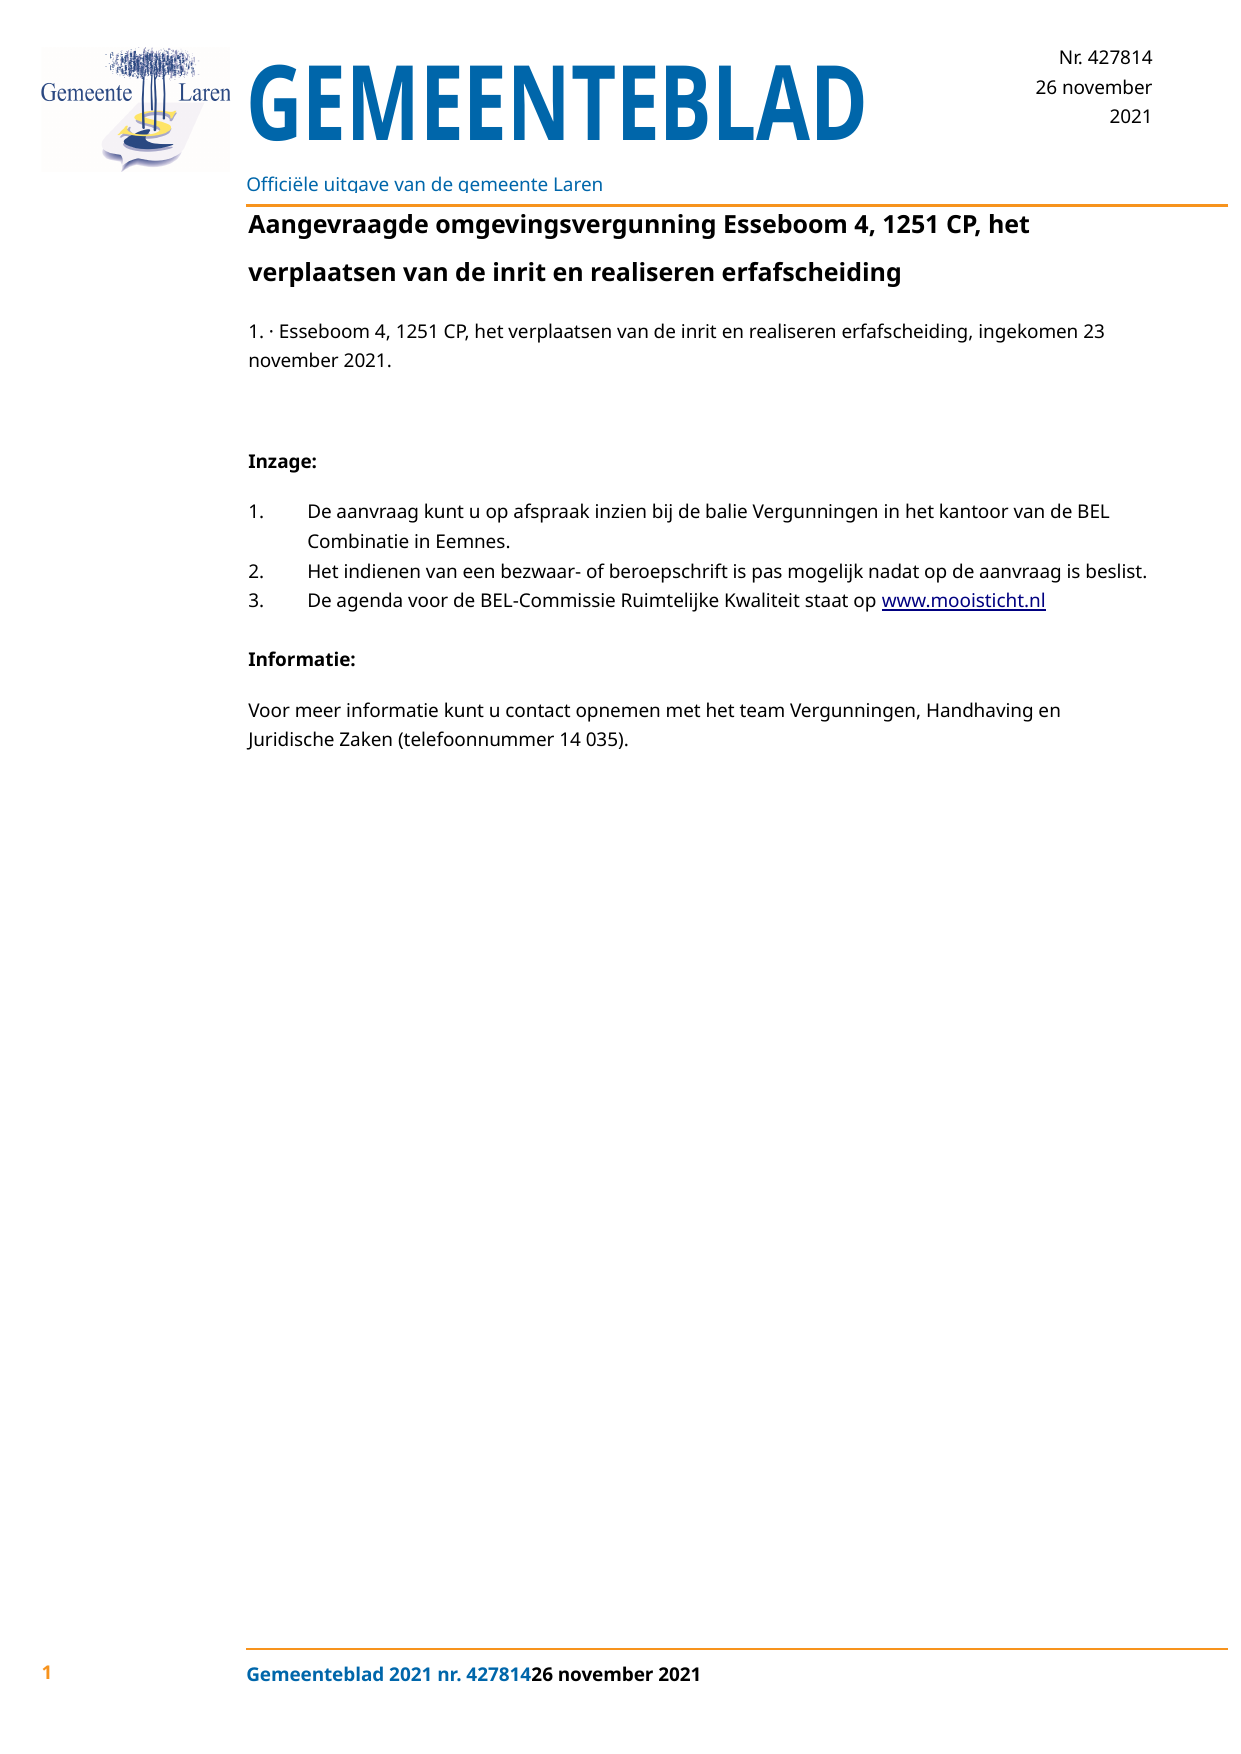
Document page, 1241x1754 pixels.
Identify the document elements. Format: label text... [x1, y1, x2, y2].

text 1. · Esseboom 4, 1251 CP, het verplaatsen van de inrit en realiseren erfafscheiding, ingekomen 23 november 2021. [248, 318, 1152, 373]
text Voor meer informatie kunt u contact opnemen met het team Vergunningen, Handhaving en Juridische Zaken (telefoonnummer 14 035). [248, 697, 1152, 752]
list De aanvraag kunt u op afspraak inzien bij de balie Vergunningen in het kantoor van de BEL Combinatie in Eemnes. [248, 499, 1152, 554]
text Inzage: [248, 448, 1152, 474]
list Het indienen van een bezwaar- of beroepschrift is pas mogelijk nadat op de aanvraag is beslist. [248, 558, 1152, 584]
picture [41, 47, 231, 172]
text Aangevraagde omgevingsvergunning Esseboom 4, 1251 CP, het verplaatsen van de inrit en realiseren erfafscheiding [248, 207, 1152, 288]
text Informatie: [248, 647, 1152, 672]
list De agenda voor de BEL-Commissie Ruimtelijke Kwaliteit staat op www.mooisticht.nl [248, 587, 1152, 613]
